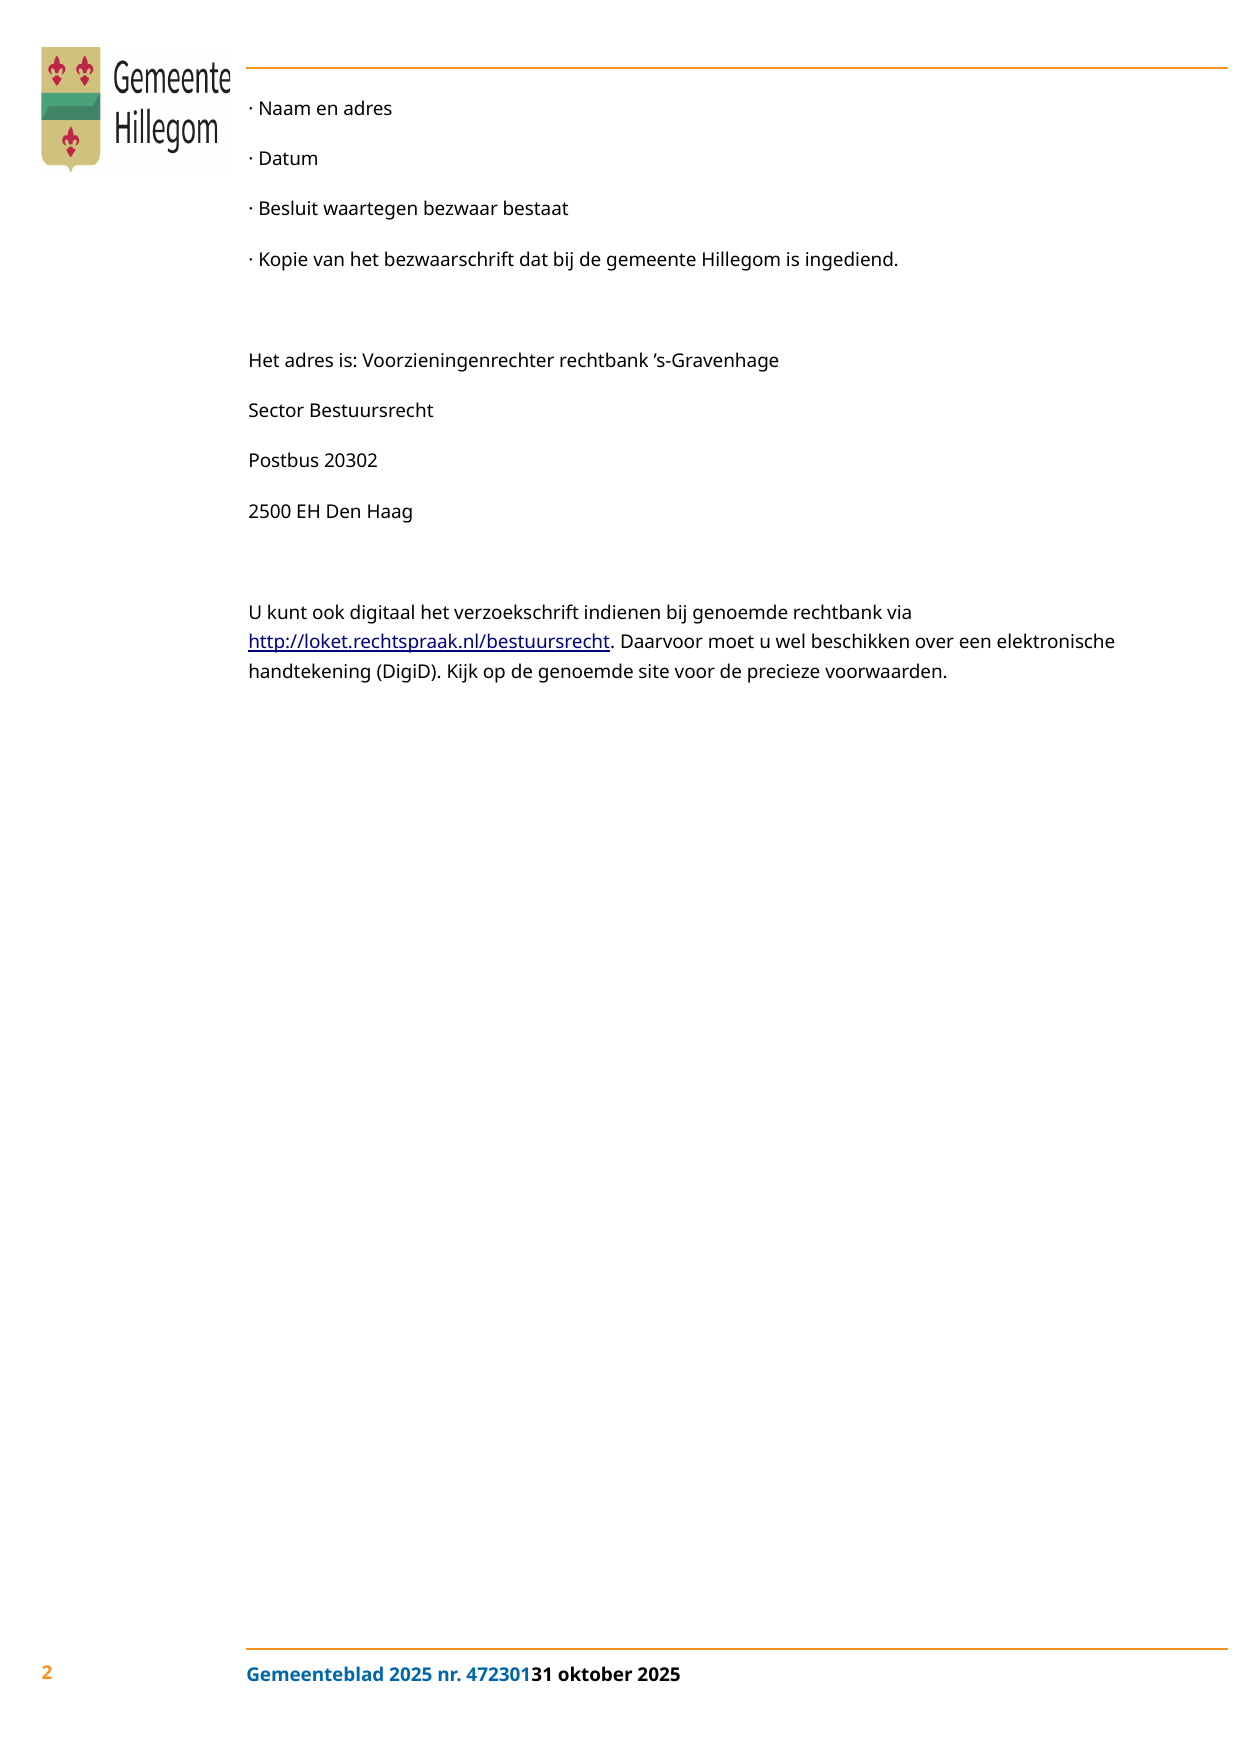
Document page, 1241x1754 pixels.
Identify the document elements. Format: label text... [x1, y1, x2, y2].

text · Naam en adres [248, 95, 1152, 121]
text U kunt ook digitaal het verzoekschrift indienen bij genoemde rechtbank via http://loket.rechtspraak.nl/bestuursrecht. Daarvoor moet u wel beschikken over een elektronische handtekening (DigiD). Kijk op de genoemde site voor de precieze voorwaarden. [248, 599, 1152, 684]
text 2500 EH Den Haag [248, 498, 1152, 524]
text Postbus 20302 [248, 448, 1152, 473]
picture [41, 47, 231, 172]
text Het adres is: Voorzieningenrechter rechtbank ’s-Gravenhage [248, 347, 1152, 373]
text · Datum [248, 145, 1152, 171]
text Sector Bestuursrecht [248, 397, 1152, 423]
text · Besluit waartegen bezwaar bestaat [248, 196, 1152, 221]
text · Kopie van het bezwaarschrift dat bij de gemeente Hillegom is ingediend. [248, 246, 1152, 272]
